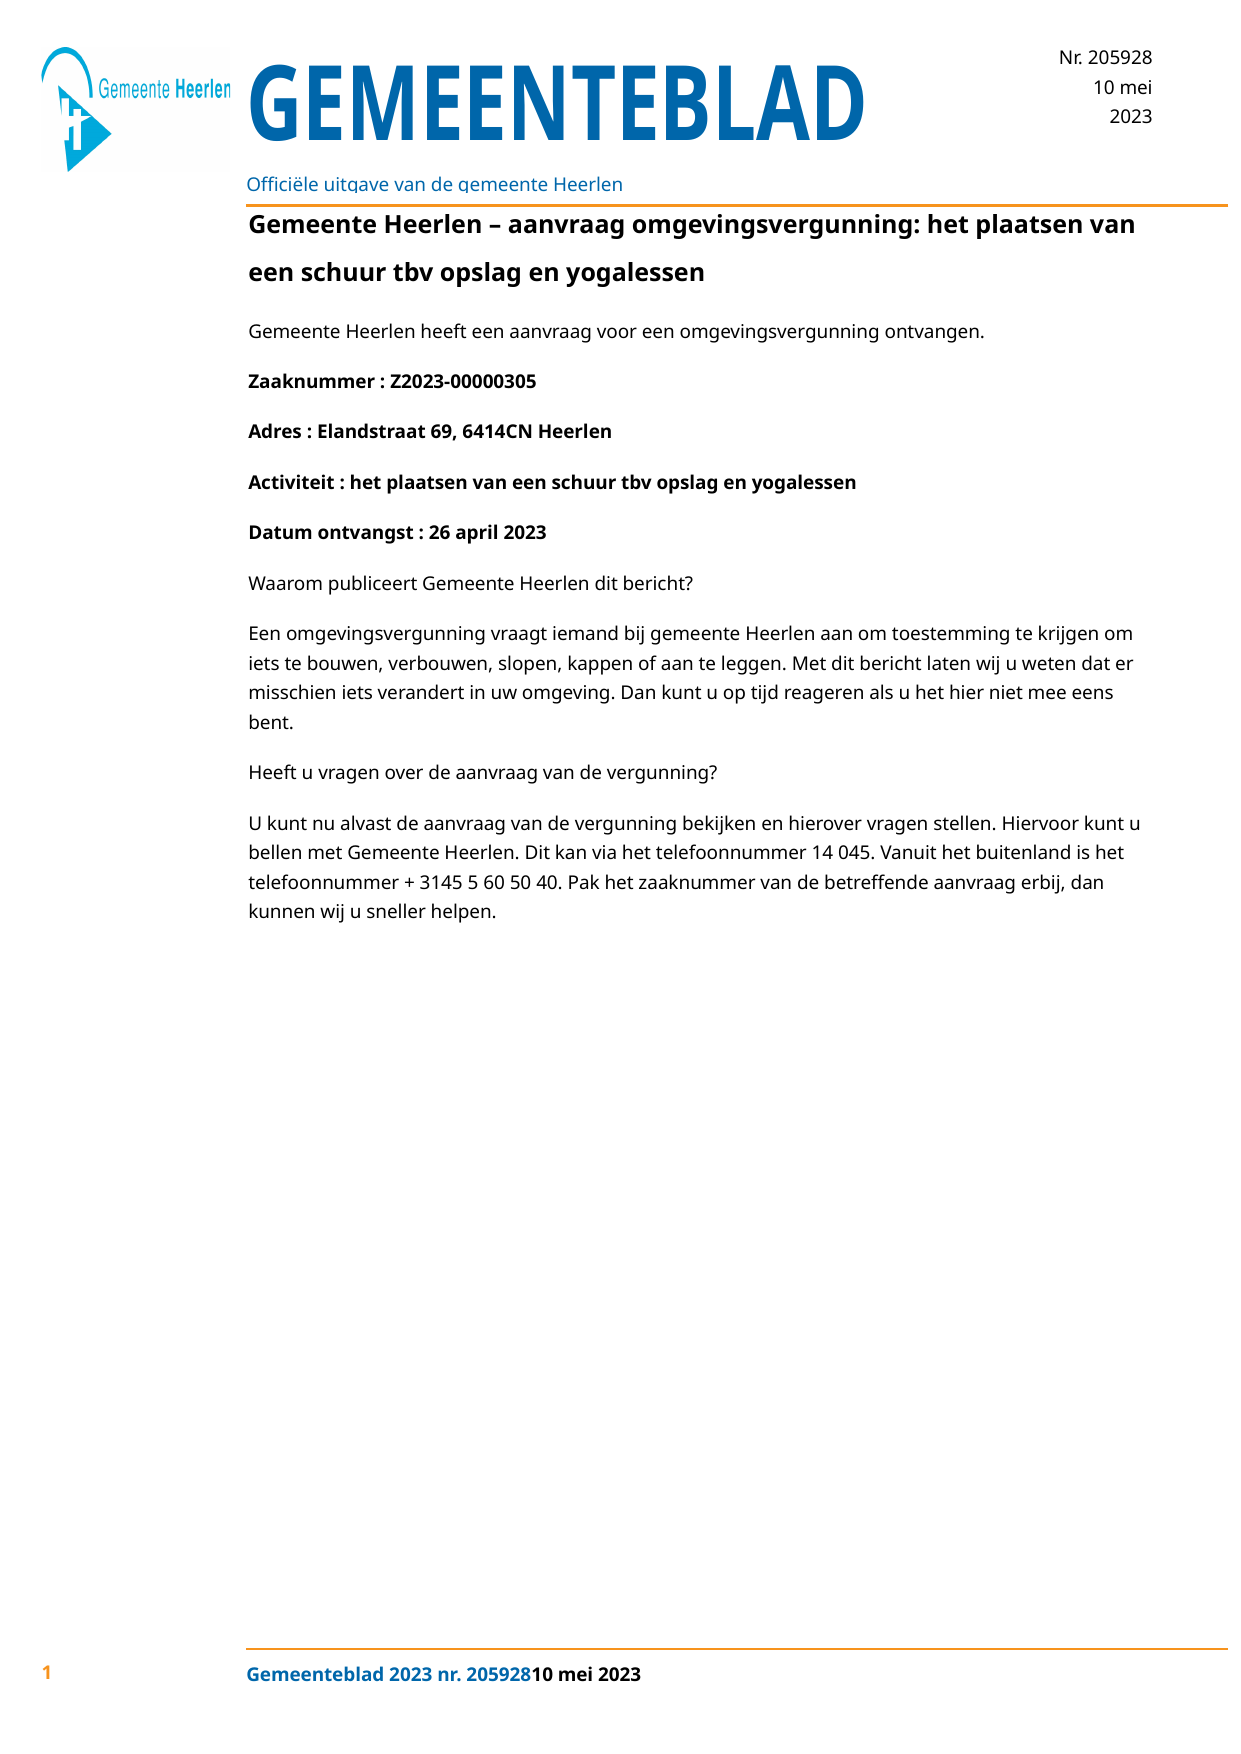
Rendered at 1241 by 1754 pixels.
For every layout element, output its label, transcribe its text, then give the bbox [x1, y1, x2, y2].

picture [41, 47, 59, 70]
text Gemeente Heerlen – aanvraag omgevingsvergunning: het plaatsen van een schuur tbv opslag en yogalessen [248, 207, 1152, 288]
text Activiteit : het plaatsen van een schuur tbv opslag en yogalessen [248, 469, 1152, 495]
text Gemeente Heerlen heeft een aanvraag voor een omgevingsvergunning ontvangen. [248, 318, 1152, 344]
text Waarom publiceert Gemeente Heerlen dit bericht? [248, 570, 1152, 596]
text Heeft u vragen over de aanvraag van de vergunning? [248, 759, 1152, 785]
text Zaaknummer : Z2023-00000305 [248, 368, 1152, 394]
text Adres : Elandstraat 69, 6414CN Heerlen [248, 419, 1152, 444]
picture [41, 47, 231, 172]
text Datum ontvangst : 26 april 2023 [248, 519, 1152, 545]
text U kunt nu alvast de aanvraag van de vergunning bekijken en hierover vragen stellen. Hiervoor kunt u bellen met Gemeente Heerlen. Dit kan via het telefoonnummer 14 045. Vanuit het buitenland is het telefoonnummer + 3145 5 60 50 40. Pak het zaaknummer van de betreffende aanvraag erbij, dan kunnen wij u sneller helpen. [248, 810, 1152, 924]
text Een omgevingsvergunning vraagt iemand bij gemeente Heerlen aan om toestemming te krijgen om iets te bouwen, verbouwen, slopen, kappen of aan te leggen. Met dit bericht laten wij u weten dat er misschien iets verandert in uw omgeving. Dan kunt u op tijd reageren als u het hier niet mee eens bent. [248, 620, 1152, 735]
